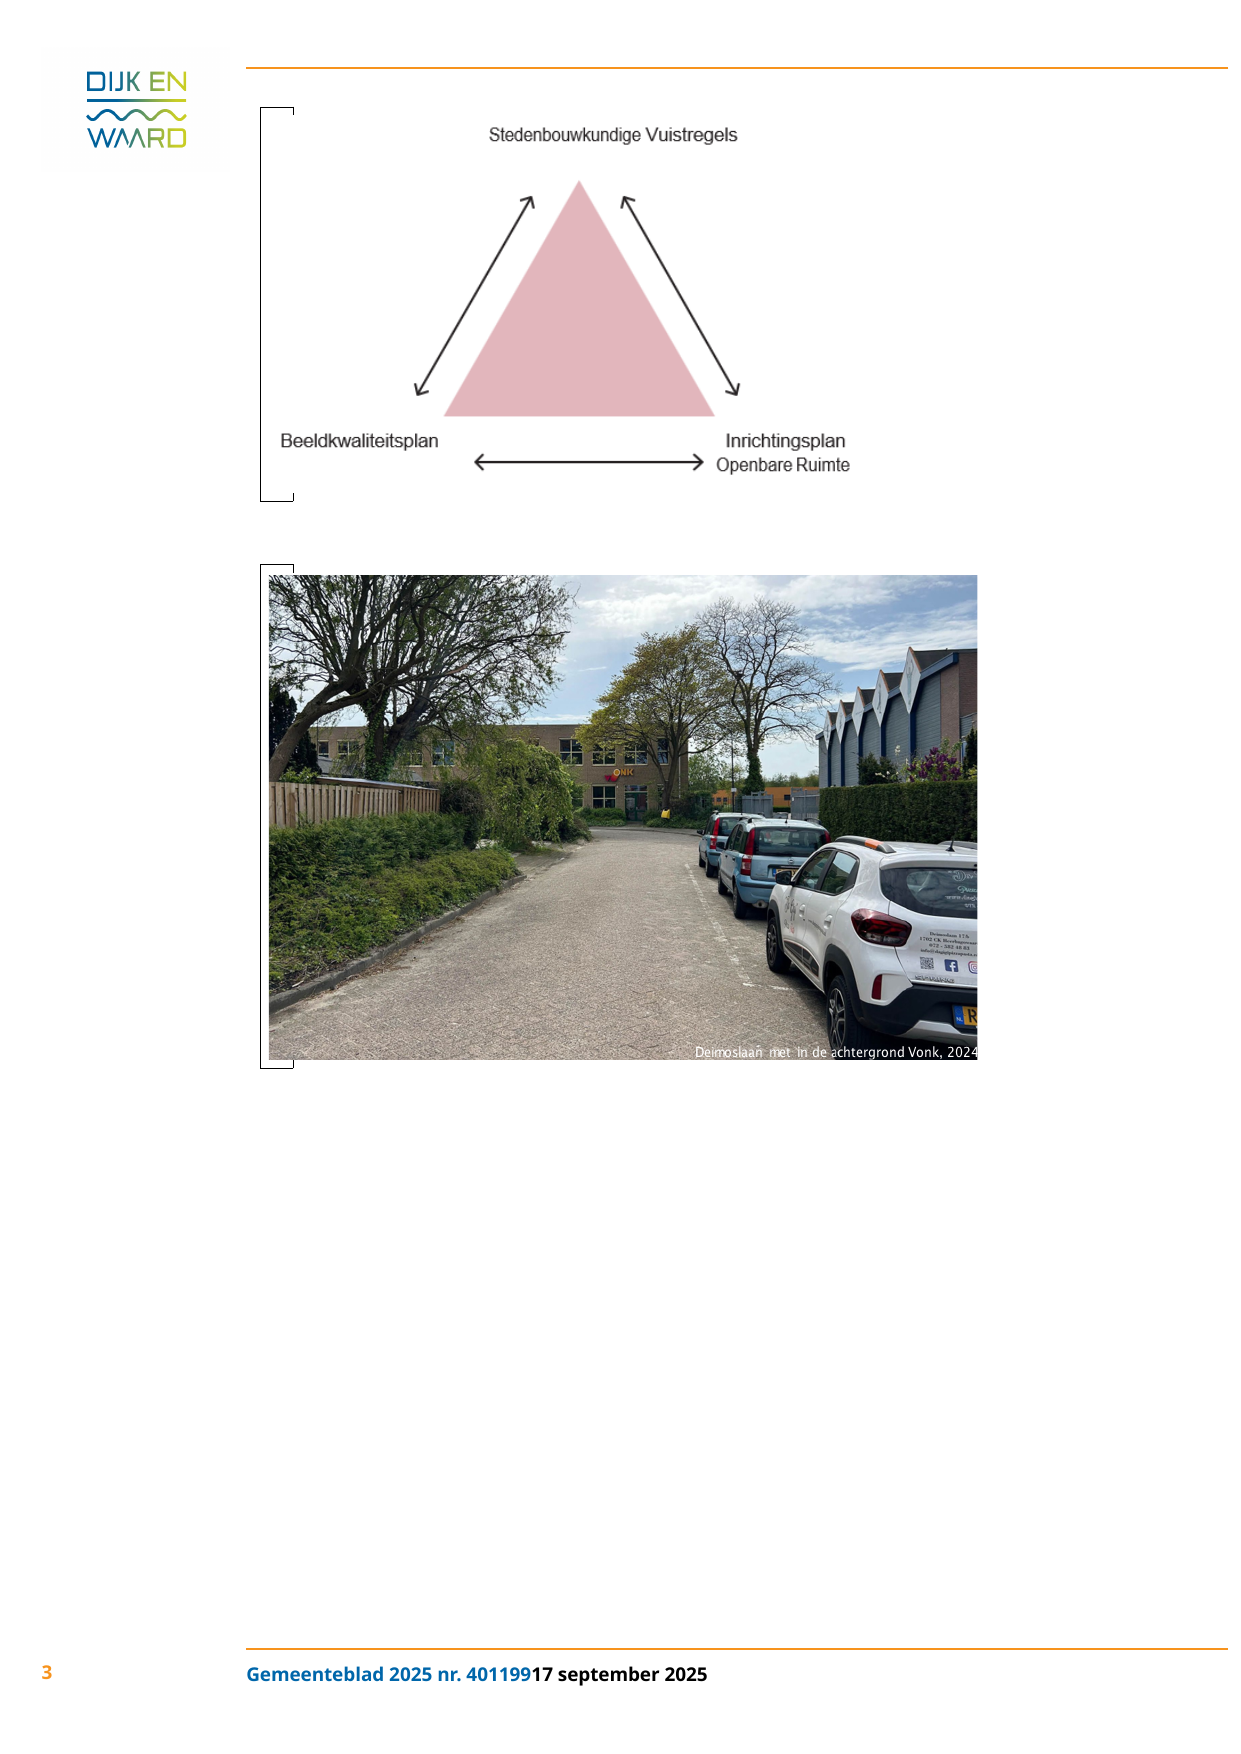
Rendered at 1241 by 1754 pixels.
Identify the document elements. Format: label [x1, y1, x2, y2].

picture [41, 47, 231, 172]
picture [268, 573, 978, 1060]
picture [268, 115, 860, 493]
